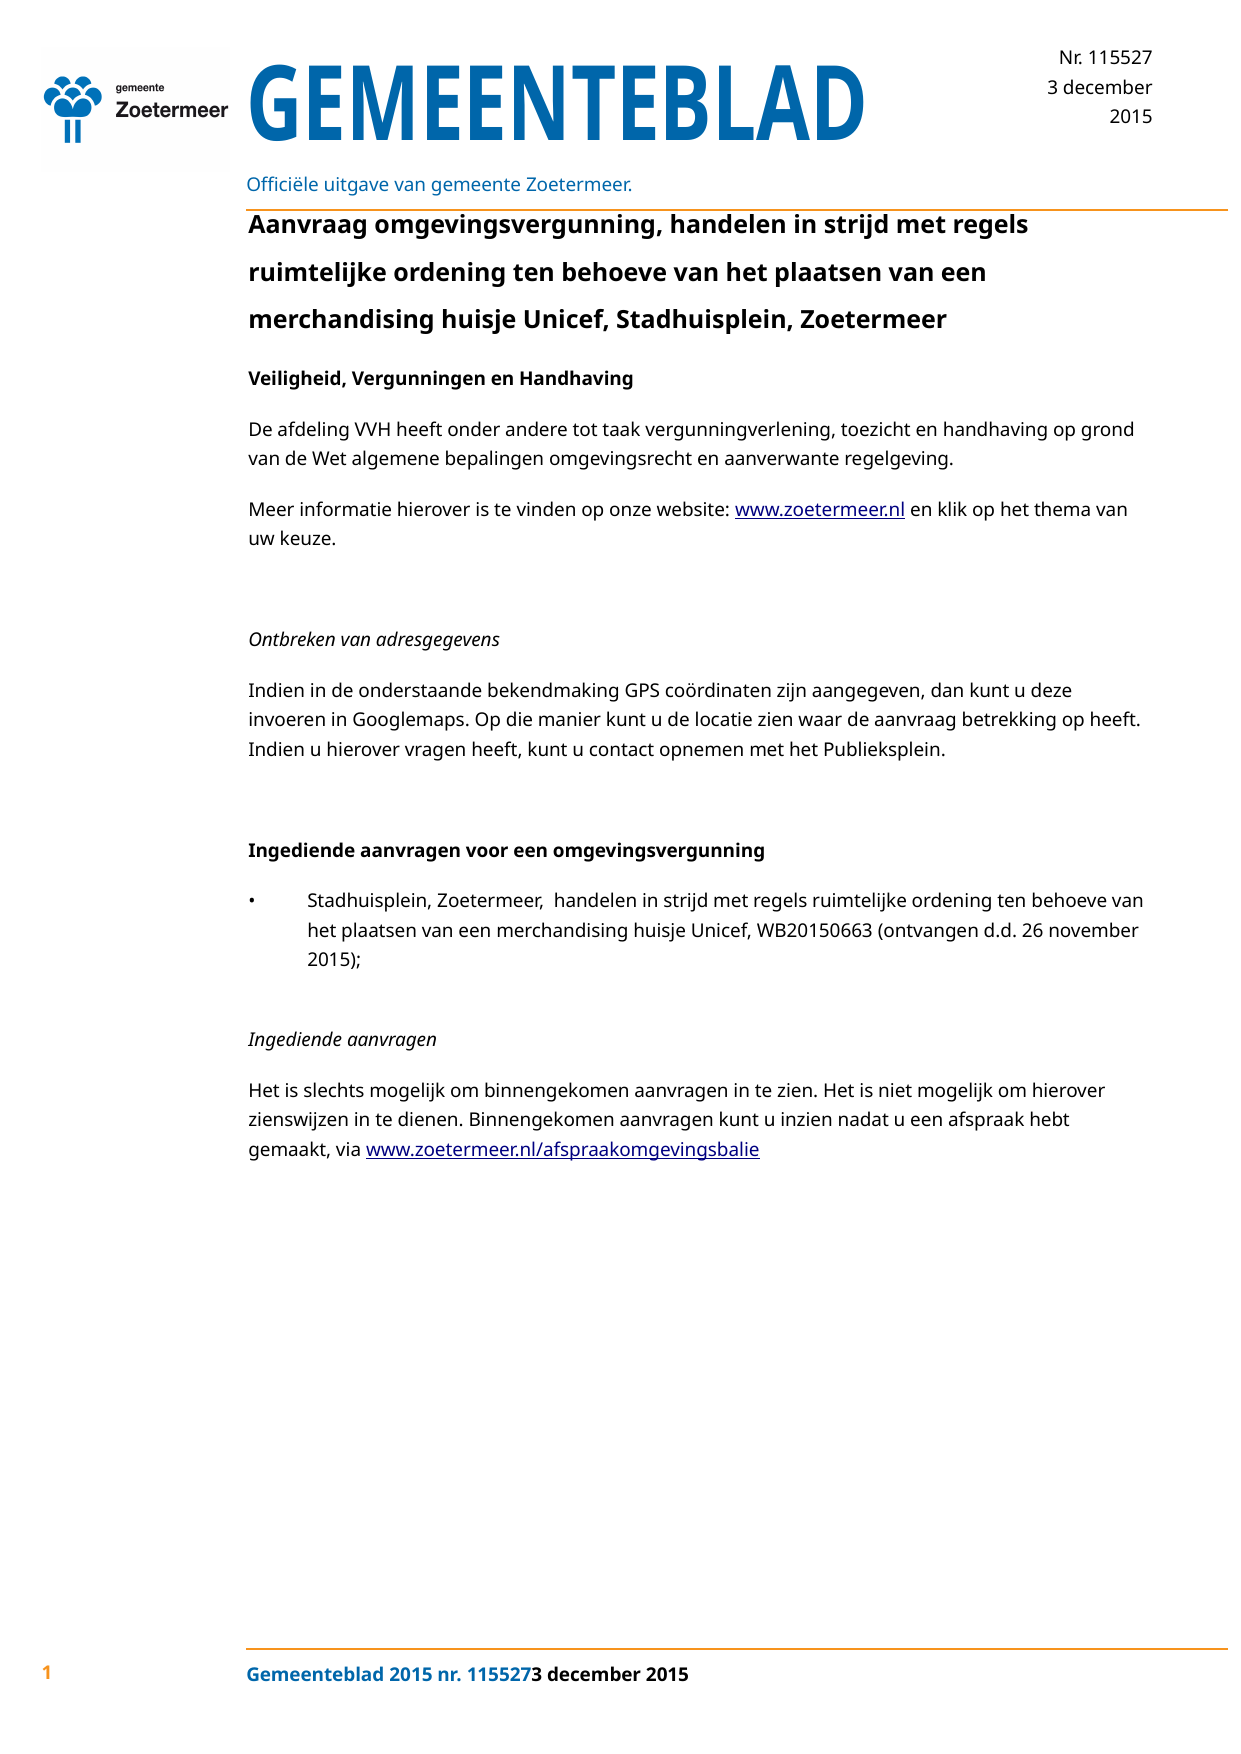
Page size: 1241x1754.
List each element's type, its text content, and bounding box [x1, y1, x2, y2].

text Aanvraag omgevingsvergunning, handelen in strijd met regels ruimtelijke ordening ten behoeve van het plaatsen van een merchandising huisje Unicef, Stadhuisplein, Zoetermeer [248, 211, 1152, 336]
text De afdeling VVH heeft onder andere tot taak vergunningverlening, toezicht en handhaving op grond van de Wet algemene bepalingen omgevingsrecht en aanverwante regelgeving. [248, 416, 1152, 471]
list Stadhuisplein, Zoetermeer, handelen in strijd met regels ruimtelijke ordening ten behoeve van het plaatsen van een merchandising huisje Unicef, WB20150663 (ontvangen d.d. 26 november 2015); [248, 887, 1152, 972]
text Veiligheid, Vergunningen en Handhaving [248, 366, 1152, 391]
text Ontbreken van adresgegevens [248, 626, 1152, 652]
text Het is slechts mogelijk om binnengekomen aanvragen in te zien. Het is niet mogelijk om hierover zienswijzen in te dienen. Binnengekomen aanvragen kunt u inzien nadat u een afspraak hebt gemaakt, via www.zoetermeer.nl/afspraakomgevingsbalie [248, 1077, 1152, 1162]
picture [41, 47, 231, 172]
text Ingediende aanvragen [248, 1026, 1152, 1052]
text Indien in de onderstaande bekendmaking GPS coördinaten zijn aangegeven, dan kunt u deze invoeren in Googlemaps. Op die manier kunt u de locatie zien waar de aanvraag betrekking op heeft. Indien u hierover vragen heeft, kunt u contact opnemen met het Publieksplein. [248, 677, 1152, 762]
text Ingediende aanvragen voor een omgevingsvergunning [248, 837, 1152, 862]
text Meer informatie hierover is te vinden op onze website: www.zoetermeer.nl en klik op het thema van uw keuze. [248, 496, 1152, 551]
